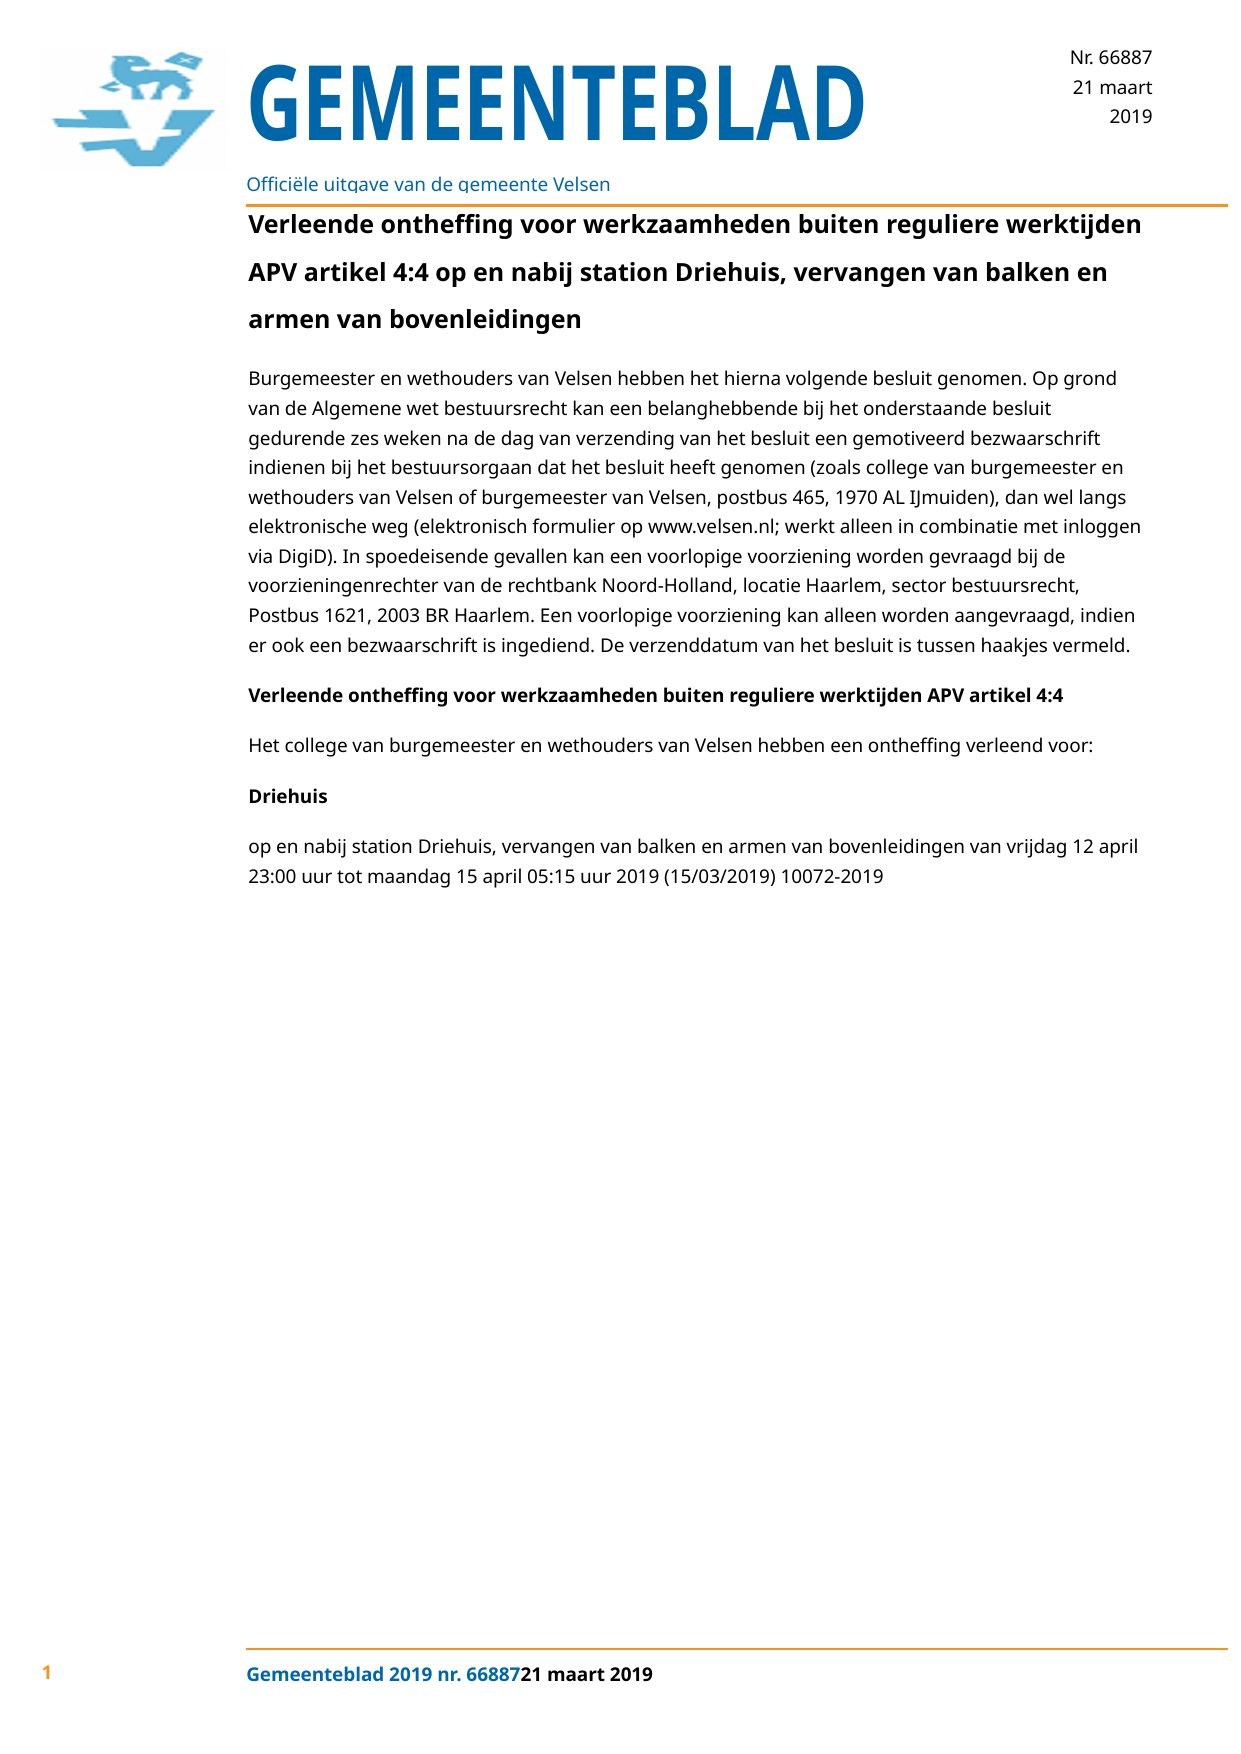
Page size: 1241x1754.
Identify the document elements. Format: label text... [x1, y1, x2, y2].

picture [41, 47, 231, 172]
text op en nabij station Driehuis, vervangen van balken en armen van bovenleidingen van vrijdag 12 april 23:00 uur tot maandag 15 april 05:15 uur 2019 (15/03/2019) 10072-2019 [248, 833, 1152, 889]
text Burgemeester en wethouders van Velsen hebben het hierna volgende besluit genomen. Op grond van de Algemene wet bestuursrecht kan een belanghebbende bij het onderstaande besluit gedurende zes weken na de dag van verzending van het besluit een gemotiveerd bezwaarschrift indienen bij het bestuursorgaan dat het besluit heeft genomen (zoals college van burgemeester en wethouders van Velsen of burgemeester van Velsen, postbus 465, 1970 AL IJmuiden), dan wel langs elektronische weg (elektronisch formulier op www.velsen.nl; werkt alleen in combinatie met inloggen via DigiD). In spoedeisende gevallen kan een voorlopige voorziening worden gevraagd bij de voorzieningenrechter van de rechtbank Noord-Holland, locatie Haarlem, sector bestuursrecht, Postbus 1621, 2003 BR Haarlem. Een voorlopige voorziening kan alleen worden aangevraagd, indien er ook een bezwaarschrift is ingediend. De verzenddatum van het besluit is tussen haakjes vermeld. [248, 366, 1152, 657]
text Het college van burgemeester en wethouders van Velsen hebben een ontheffing verleend voor: [248, 733, 1152, 758]
text Verleende ontheffing voor werkzaamheden buiten reguliere werktijden APV artikel 4:4 op en nabij station Driehuis, vervangen van balken en armen van bovenleidingen [248, 207, 1152, 336]
text Verleende ontheffing voor werkzaamheden buiten reguliere werktijden APV artikel 4:4 [248, 682, 1152, 708]
text Driehuis [248, 783, 1152, 809]
